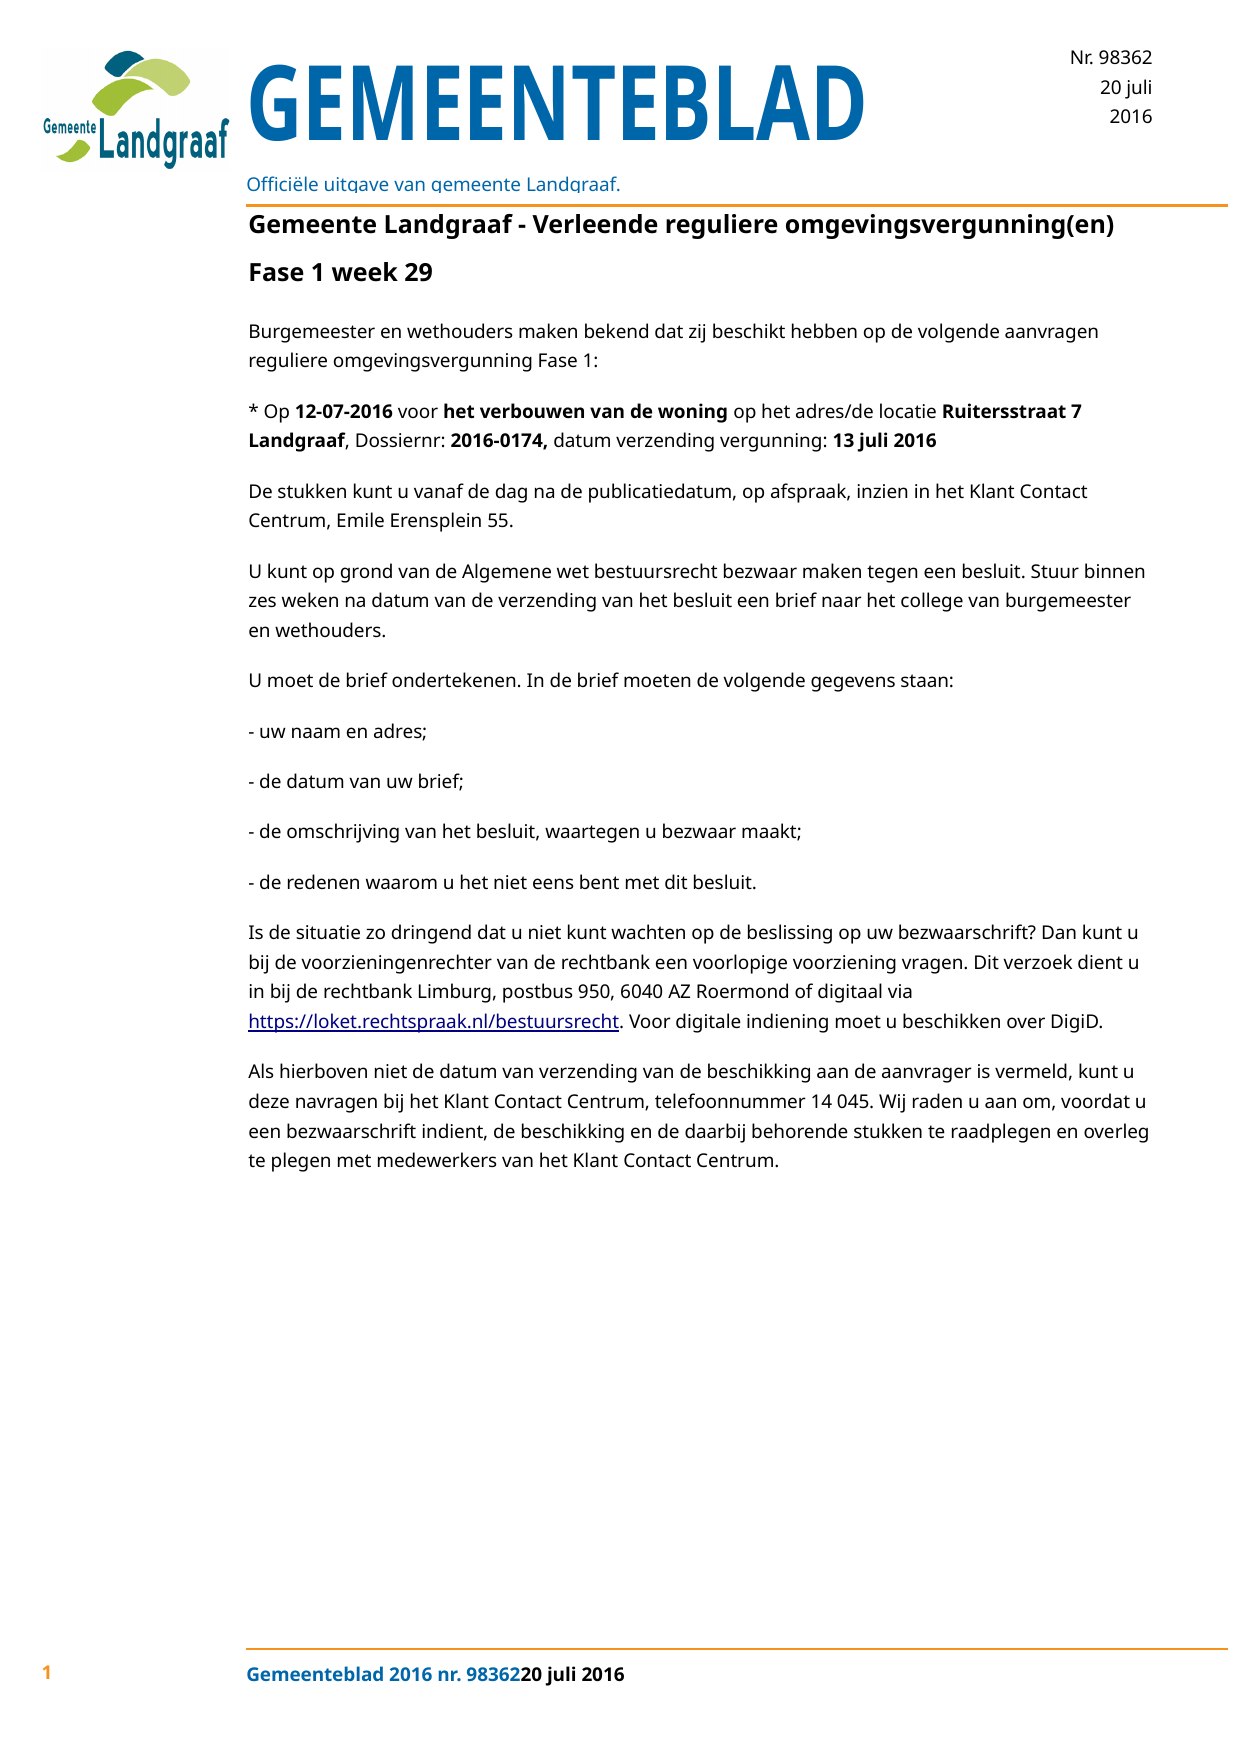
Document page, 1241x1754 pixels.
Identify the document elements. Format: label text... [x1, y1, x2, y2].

text - de omschrijving van het besluit, waartegen u bezwaar maakt; [248, 819, 1152, 844]
text - uw naam en adres; [248, 718, 1152, 744]
text * Op 12-07-2016 voor het verbouwen van de woning op het adres/de locatie Ruitersstraat 7 Landgraaf, Dossiernr: 2016-0174, datum verzending vergunning: 13 juli 2016 [248, 398, 1152, 453]
text De stukken kunt u vanaf de dag na de publicatiedatum, op afspraak, inzien in het Klant Contact Centrum, Emile Erensplein 55. [248, 478, 1152, 533]
text - de redenen waarom u het niet eens bent met dit besluit. [248, 869, 1152, 895]
text - de datum van uw brief; [248, 768, 1152, 794]
text Gemeente Landgraaf - Verleende reguliere omgevingsvergunning(en) Fase 1 week 29 [248, 207, 1152, 288]
text U kunt op grond van de Algemene wet bestuursrecht bezwaar maken tegen een besluit. Stuur binnen zes weken na datum van de verzending van het besluit een brief naar het college van burgemeester en wethouders. [248, 558, 1152, 643]
text Burgemeester en wethouders maken bekend dat zij beschikt hebben op de volgende aanvragen reguliere omgevingsvergunning Fase 1: [248, 318, 1152, 373]
text Als hierboven niet de datum van verzending van de beschikking aan de aanvrager is vermeld, kunt u deze navragen bij het Klant Contact Centrum, telefoonnummer 14 045. Wij raden u aan om, voordat u een bezwaarschrift indient, de beschikking en de daarbij behorende stukken te raadplegen en overleg te plegen met medewerkers van het Klant Contact Centrum. [248, 1059, 1152, 1173]
picture [41, 47, 231, 172]
text Is de situatie zo dringend dat u niet kunt wachten op de beslissing op uw bezwaarschrift? Dan kunt u bij de voorzieningenrechter van de rechtbank een voorlopige voorziening vragen. Dit verzoek dient u in bij de rechtbank Limburg, postbus 950, 6040 AZ Roermond of digitaal via https://loket.rechtspraak.nl/bestuursrecht. Voor digitale indiening moet u beschikken over DigiD. [248, 919, 1152, 1034]
text U moet de brief ondertekenen. In de brief moeten de volgende gegevens staan: [248, 667, 1152, 693]
